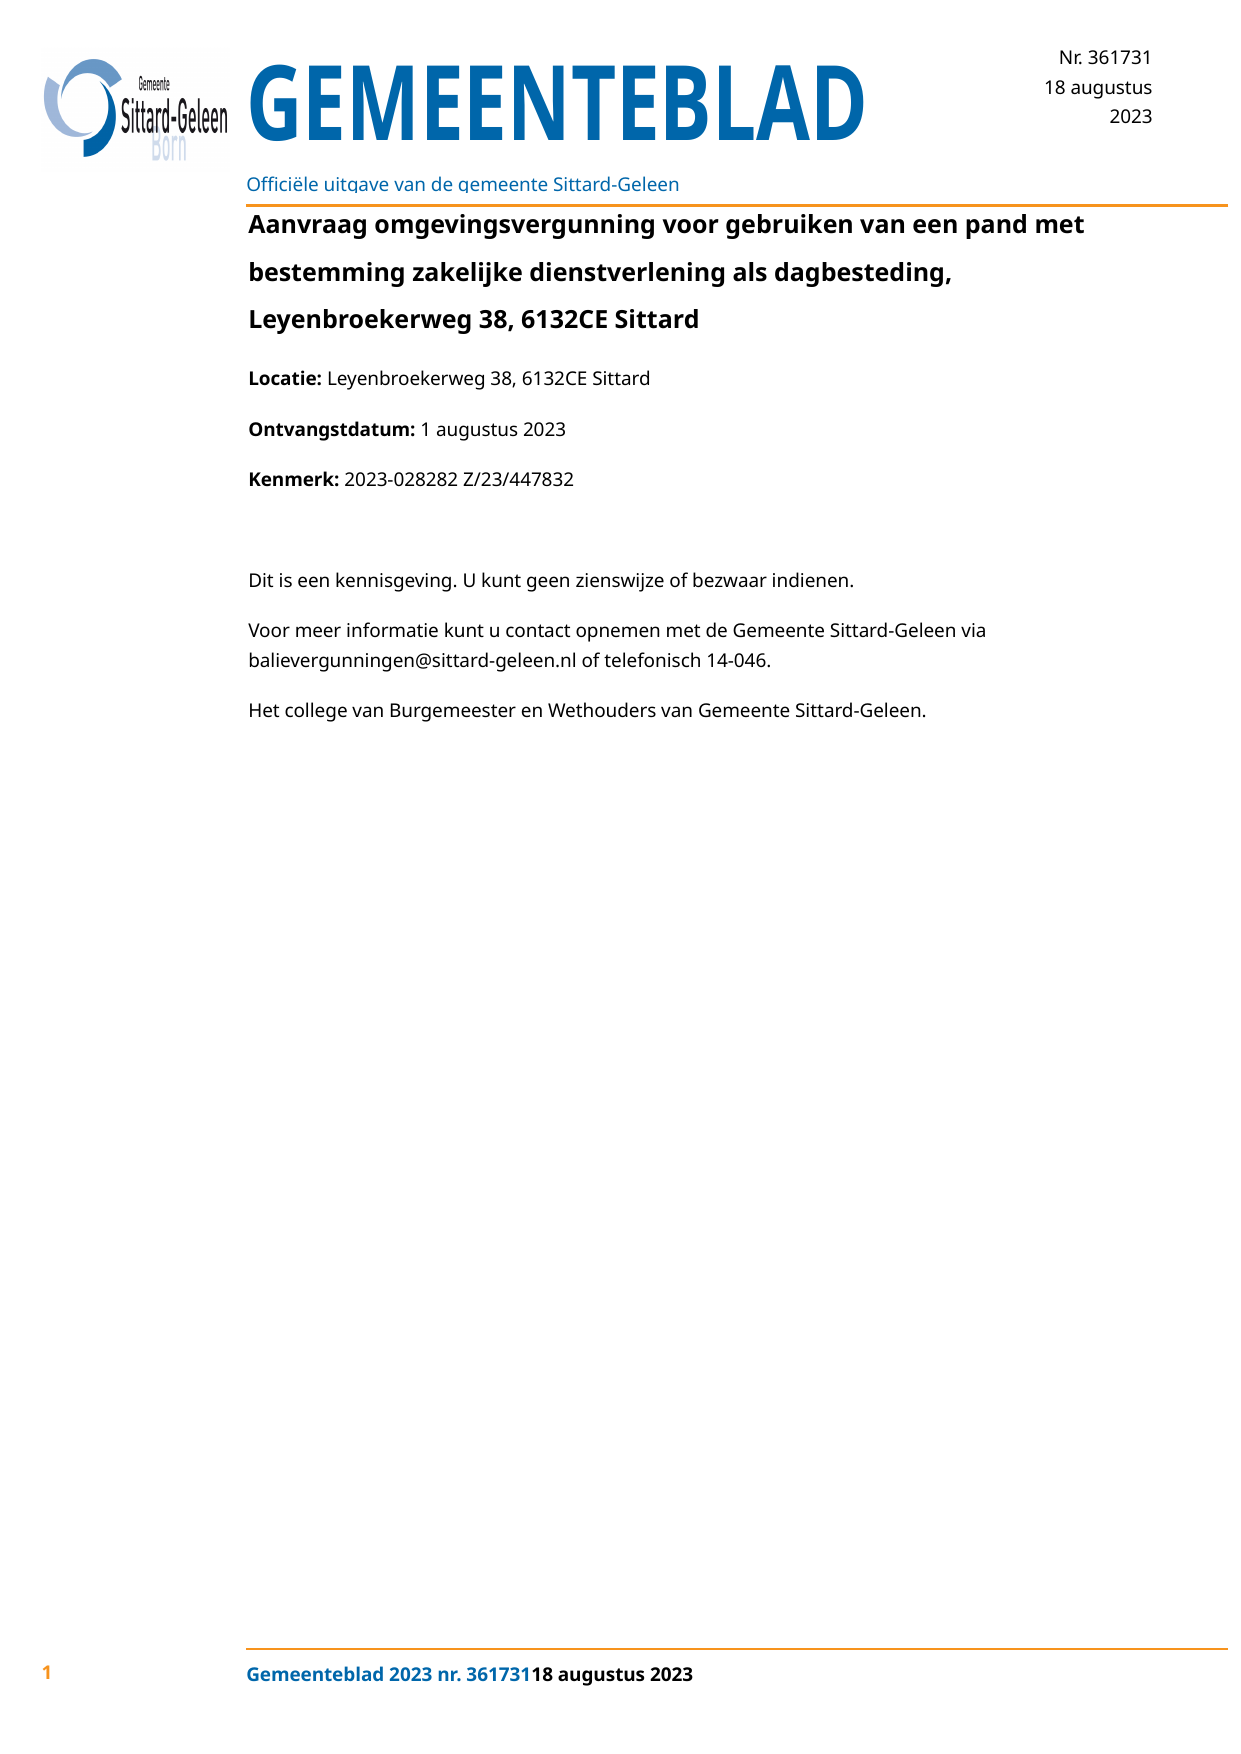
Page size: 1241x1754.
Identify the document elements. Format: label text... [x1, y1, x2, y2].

text Aanvraag omgevingsvergunning voor gebruiken van een pand met bestemming zakelijke dienstverlening als dagbesteding, Leyenbroekerweg 38, 6132CE Sittard [248, 207, 1152, 336]
text Voor meer informatie kunt u contact opnemen met de Gemeente Sittard-Geleen via balievergunningen@sittard-geleen.nl of telefonisch 14-046. [248, 618, 1152, 673]
text Dit is een kennisgeving. U kunt geen zienswijze of bezwaar indienen. [248, 567, 1152, 593]
text Ontvangstdatum: 1 augustus 2023 [248, 416, 1152, 442]
text Locatie: Leyenbroekerweg 38, 6132CE Sittard [248, 366, 1152, 391]
picture [41, 47, 231, 172]
text Kenmerk: 2023-028282 Z/23/447832 [248, 466, 1152, 492]
text Het college van Burgemeester en Wethouders van Gemeente Sittard-Geleen. [248, 698, 1152, 723]
